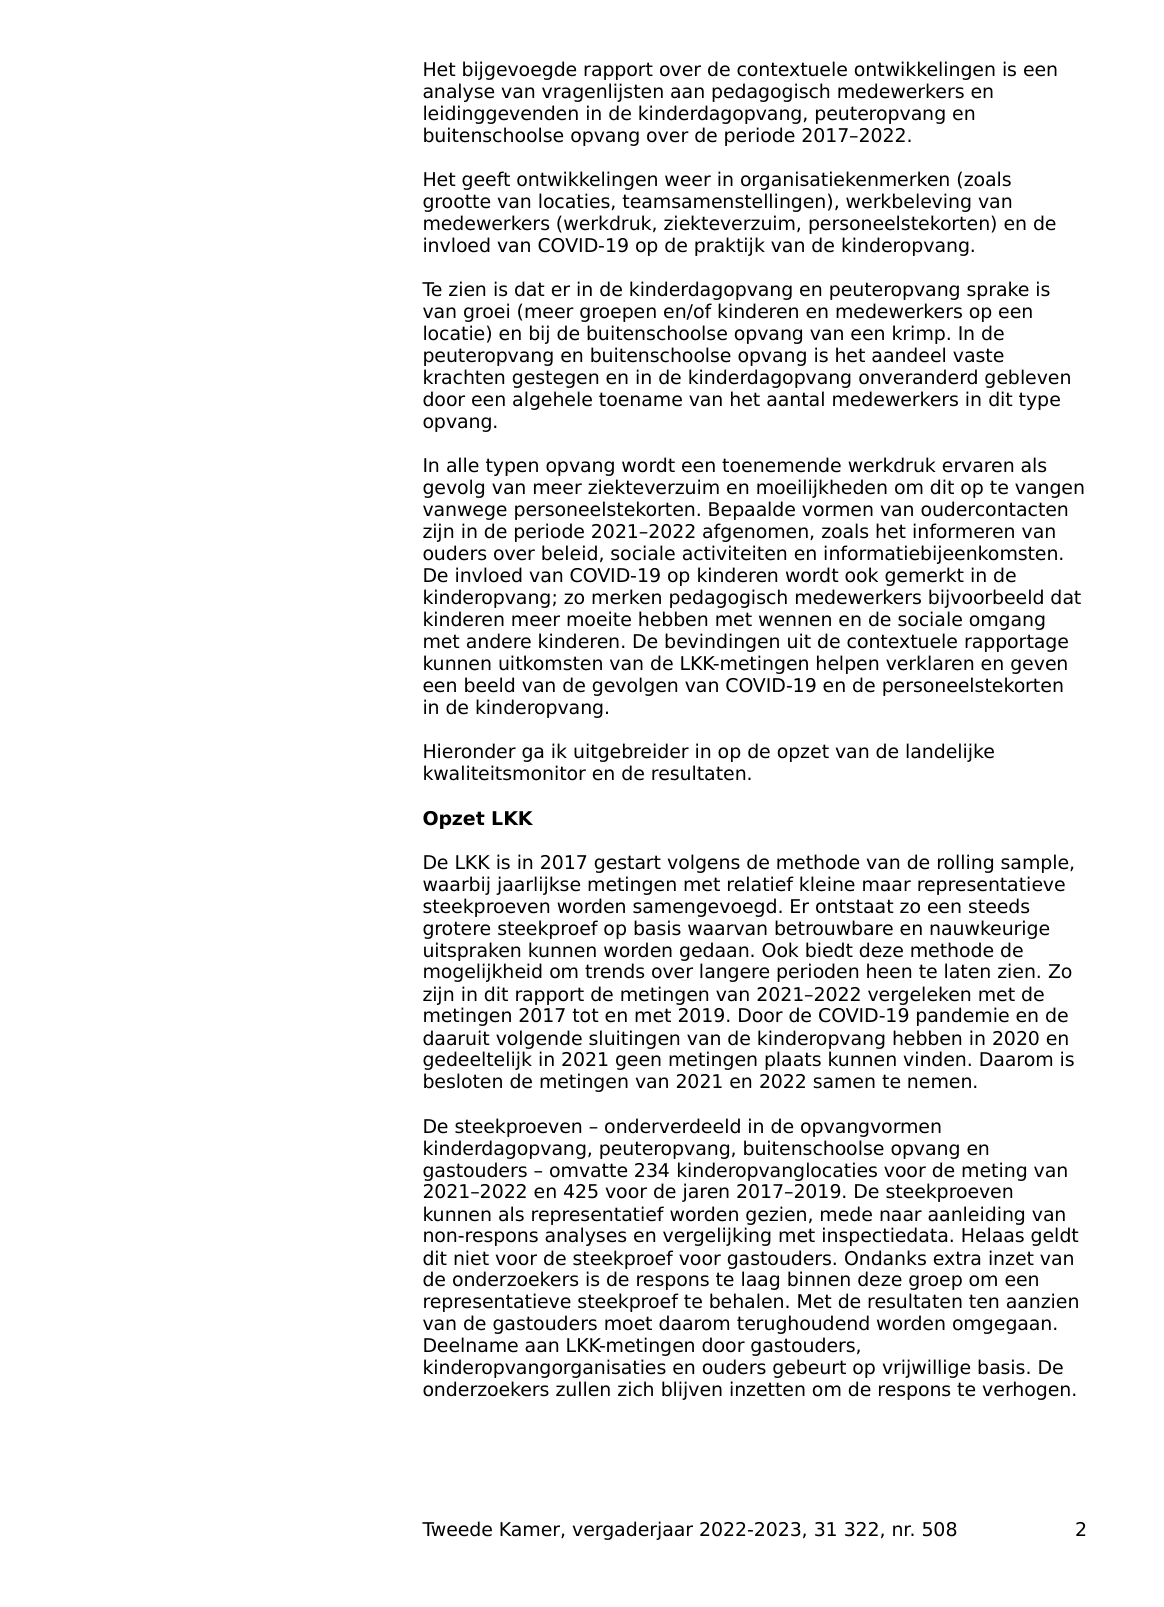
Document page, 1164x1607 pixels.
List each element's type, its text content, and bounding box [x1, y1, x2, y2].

text Het bijgevoegde rapport over de contextuele ontwikkelingen is een analyse van vragenlijsten aan pedagogisch medewerkers en leidinggevenden in de kinderdagopvang, peuteropvang en buitenschoolse opvang over de periode 2017–2022. [422, 59, 1087, 147]
text Het geeft ontwikkelingen weer in organisatiekenmerken (zoals grootte van locaties, teamsamenstellingen), werkbeleving van medewerkers (werkdruk, ziekteverzuim, personeelstekorten) en de invloed van COVID-19 op de praktijk van de kinderopvang. [422, 169, 1087, 257]
text De steekproeven – onderverdeeld in de opvangvormen kinderdagopvang, peuteropvang, buitenschoolse opvang en gastouders – omvatte 234 kinderopvanglocaties voor de meting van 2021–2022 en 425 voor de jaren 2017–2019. De steekproeven kunnen als representatief worden gezien, mede naar aanleiding van non-respons analyses en vergelijking met inspectiedata. Helaas geldt dit niet voor de steekproef voor gastouders. Ondanks extra inzet van de onderzoekers is de respons te laag binnen deze groep om een representatieve steekproef te behalen. Met de resultaten ten aanzien van de gastouders moet daarom terughoudend worden omgegaan. Deelname aan LKK-metingen door gastouders, kinderopvangorganisaties en ouders gebeurt op vrijwillige basis. De onderzoekers zullen zich blijven inzetten om de respons te verhogen. [422, 1116, 1087, 1401]
text In alle typen opvang wordt een toenemende werkdruk ervaren als gevolg van meer ziekteverzuim en moeilijkheden om dit op te vangen vanwege personeelstekorten. Bepaalde vormen van oudercontacten zijn in de periode 2021–2022 afgenomen, zoals het informeren van ouders over beleid, sociale activiteiten en informatiebijeenkomsten. De invloed van COVID-19 op kinderen wordt ook gemerkt in de kinderopvang; zo merken pedagogisch medewerkers bijvoorbeeld dat kinderen meer moeite hebben met wennen en de sociale omgang met andere kinderen. De bevindingen uit de contextuele rapportage kunnen uitkomsten van de LKK-metingen helpen verklaren en geven een beeld van de gevolgen van COVID-19 en de personeelstekorten in de kinderopvang. [422, 455, 1087, 719]
text Te zien is dat er in de kinderdagopvang en peuteropvang sprake is van groei (meer groepen en/of kinderen en medewerkers op een locatie) en bij de buitenschoolse opvang van een krimp. In de peuteropvang en buitenschoolse opvang is het aandeel vaste krachten gestegen en in de kinderdagopvang onveranderd gebleven door een algehele toename van het aantal medewerkers in dit type opvang. [422, 279, 1087, 433]
text De LKK is in 2017 gestart volgens de methode van de rolling sample, waarbij jaarlijkse metingen met relatief kleine maar representatieve steekproeven worden samengevoegd. Er ontstaat zo een steeds grotere steekproef op basis waarvan betrouwbare en nauwkeurige uitspraken kunnen worden gedaan. Ook biedt deze methode de mogelijkheid om trends over langere perioden heen te laten zien. Zo zijn in dit rapport de metingen van 2021–2022 vergeleken met de metingen 2017 tot en met 2019. Door de COVID-19 pandemie en de daaruit volgende sluitingen van de kinderopvang hebben in 2020 en gedeeltelijk in 2021 geen metingen plaats kunnen vinden. Daarom is besloten de metingen van 2021 en 2022 samen te nemen. [422, 852, 1087, 1093]
subtitle Opzet LKK [422, 807, 1087, 829]
text Hieronder ga ik uitgebreider in op de opzet van de landelijke kwaliteitsmonitor en de resultaten. [422, 741, 1087, 785]
